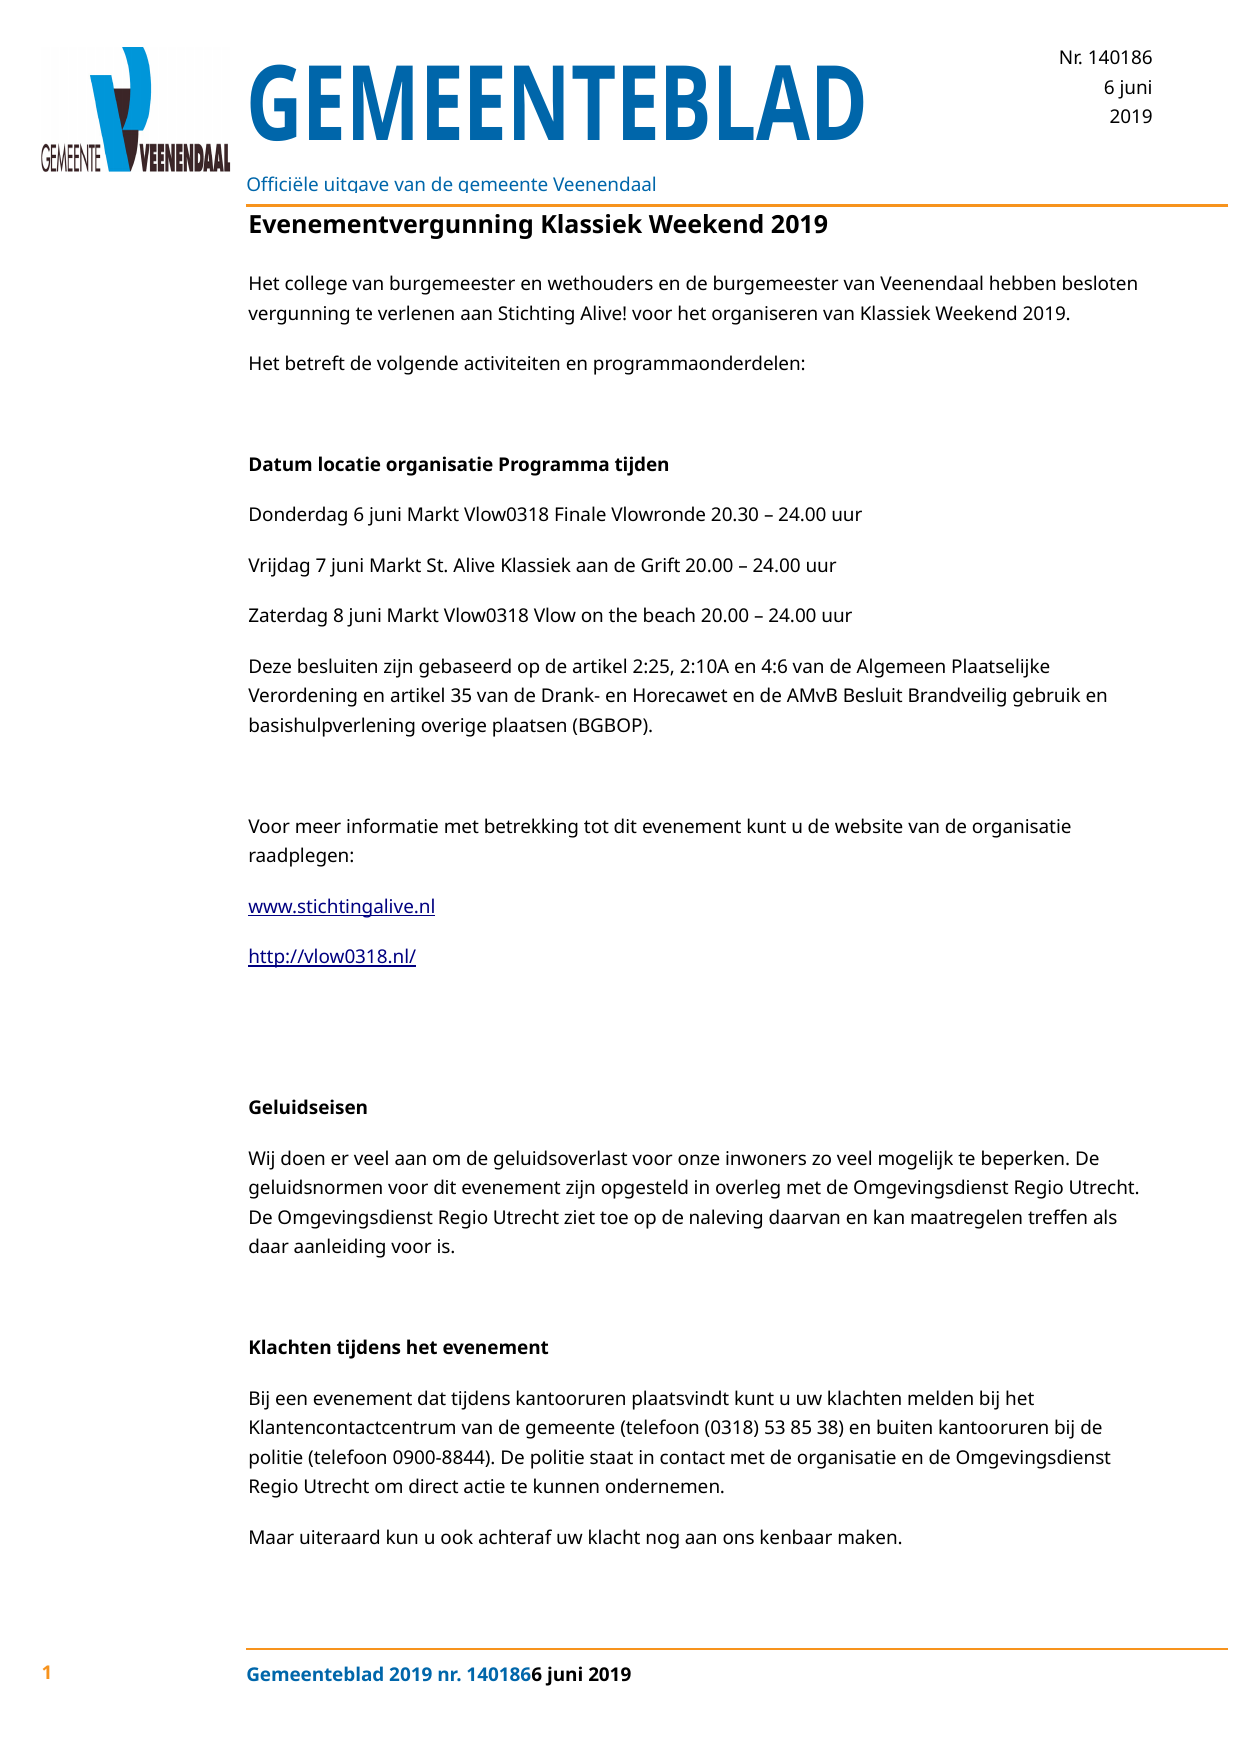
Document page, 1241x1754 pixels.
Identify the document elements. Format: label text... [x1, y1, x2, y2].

text Vrijdag 7 juni Markt St. Alive Klassiek aan de Grift 20.00 – 24.00 uur [248, 552, 1152, 578]
text Donderdag 6 juni Markt Vlow0318 Finale Vlowronde 20.30 – 24.00 uur [248, 502, 1152, 527]
picture [123, 47, 231, 172]
text Maar uiteraard kun u ook achteraf uw klacht nog aan ons kenbaar maken. [248, 1524, 1152, 1550]
text Zaterdag 8 juni Markt Vlow0318 Vlow on the beach 20.00 – 24.00 uur [248, 602, 1152, 628]
text Klachten tijdens het evenement [248, 1334, 1152, 1360]
text Evenementvergunning Klassiek Weekend 2019 [248, 207, 1152, 241]
text Het betreft de volgende activiteiten en programmaonderdelen: [248, 350, 1152, 376]
text www.stichtingalive.nl [248, 893, 1152, 918]
text Het college van burgemeester en wethouders en de burgemeester van Veenendaal hebben besloten vergunning te verlenen aan Stichting Alive! voor het organiseren van Klassiek Weekend 2019. [248, 270, 1152, 326]
text Datum locatie organisatie Programma tijden [248, 451, 1152, 477]
text Wij doen er veel aan om de geluidsoverlast voor onze inwoners zo veel mogelijk te beperken. De geluidsnormen voor dit evenement zijn opgesteld in overleg met de Omgevingsdienst Regio Utrecht. De Omgevingsdienst Regio Utrecht ziet toe op de naleving daarvan en kan maatregelen treffen als daar aanleiding voor is. [248, 1145, 1152, 1259]
picture [41, 47, 130, 172]
text http://vlow0318.nl/ [248, 943, 1152, 969]
text Geluidseisen [248, 1094, 1152, 1120]
text Bij een evenement dat tijdens kantooruren plaatsvindt kunt u uw klachten melden bij het Klantencontactcentrum van de gemeente (telefoon (0318) 53 85 38) en buiten kantooruren bij de politie (telefoon 0900-8844). De politie staat in contact met de organisatie en de Omgevingsdienst Regio Utrecht om direct actie te kunnen ondernemen. [248, 1385, 1152, 1499]
text Voor meer informatie met betrekking tot dit evenement kunt u de website van de organisatie raadplegen: [248, 813, 1152, 868]
text Deze besluiten zijn gebaseerd op de artikel 2:25, 2:10A en 4:6 van de Algemeen Plaatselijke Verordening en artikel 35 van de Drank- en Horecawet en de AMvB Besluit Brandveilig gebruik en basishulpverlening overige plaatsen (BGBOP). [248, 653, 1152, 738]
